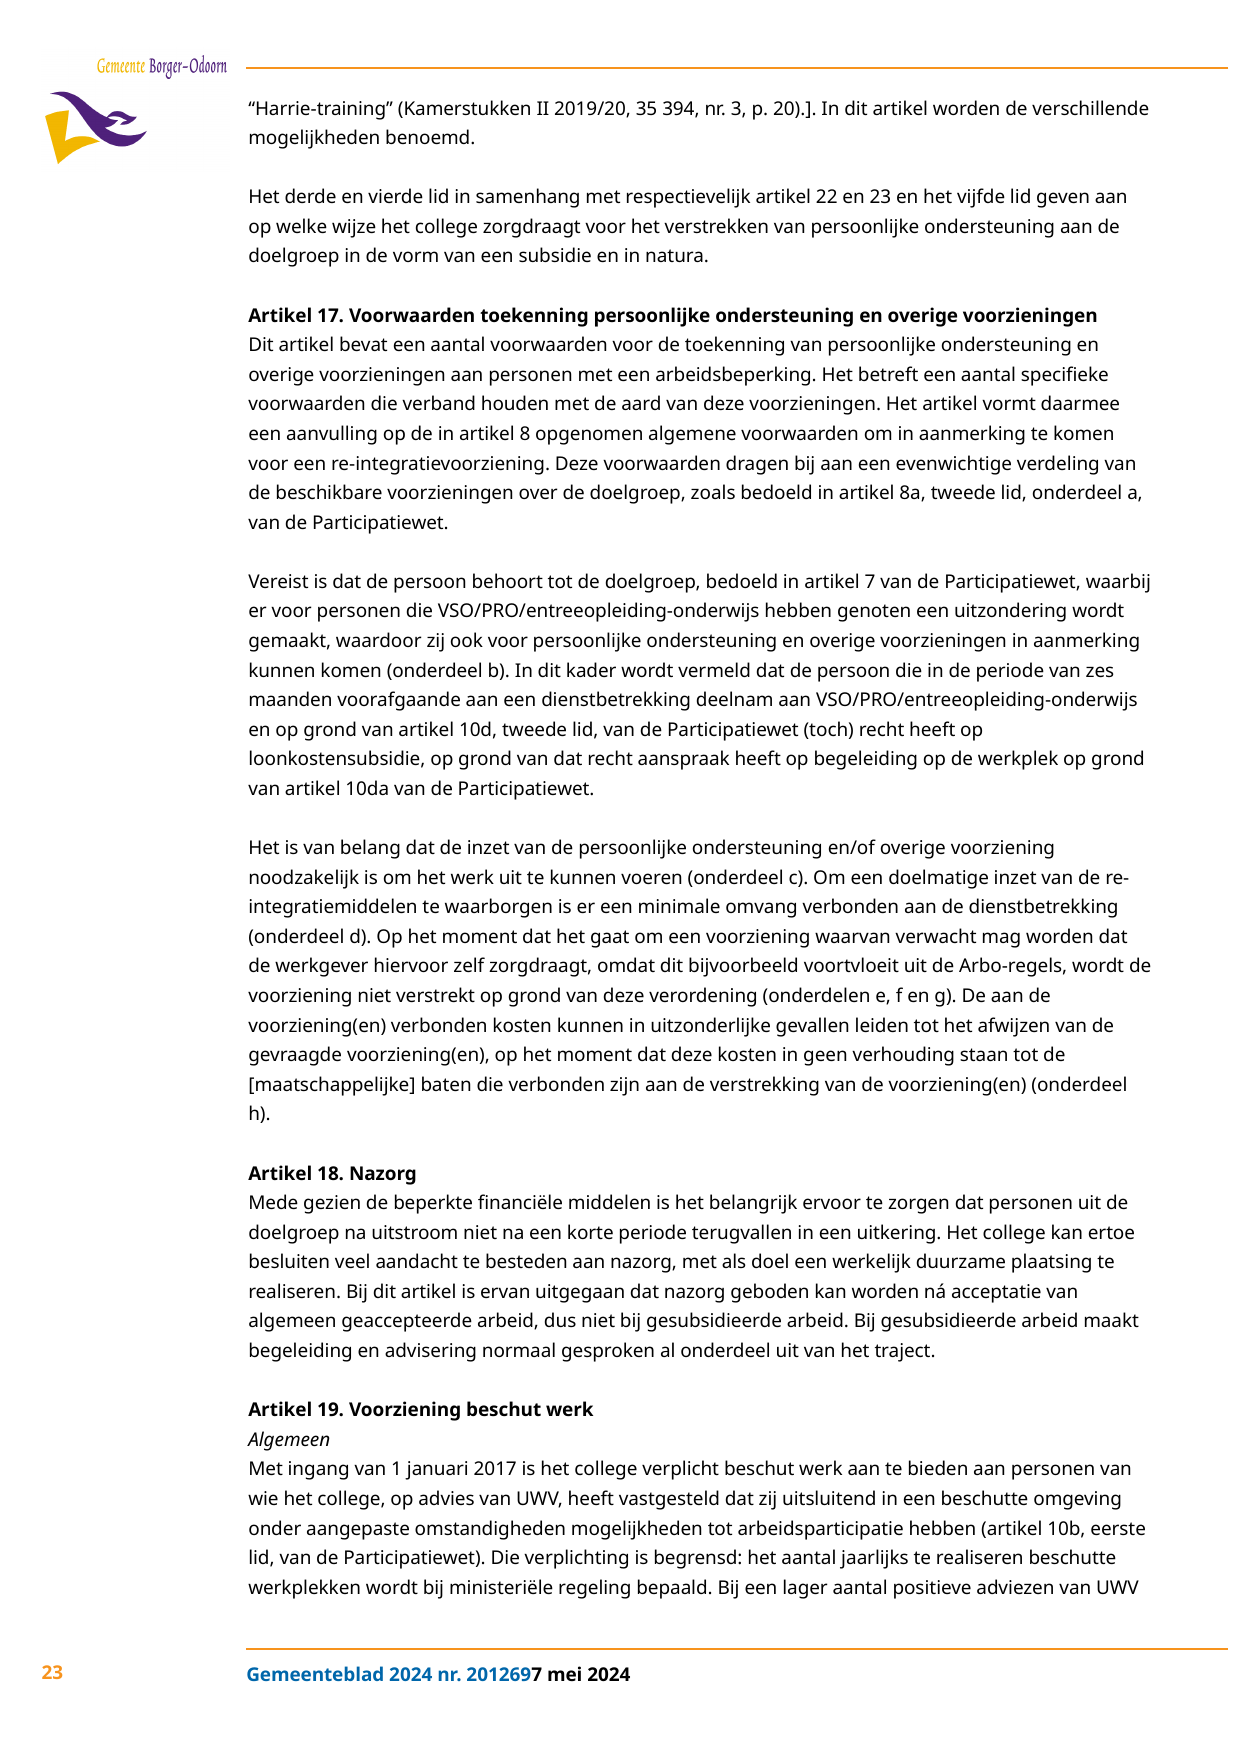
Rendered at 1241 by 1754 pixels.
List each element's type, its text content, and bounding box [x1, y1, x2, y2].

text Artikel 17. Voorwaarden toekenning persoonlijke ondersteuning en overige voorzieningen [248, 302, 1152, 328]
text Het derde en vierde lid in samenhang met respectievelijk artikel 22 en 23 en het vijfde lid geven aan op welke wijze het college zorgdraagt voor het verstrekken van persoonlijke ondersteuning aan de doelgroep in de vorm van een subsidie en in natura. [248, 183, 1152, 268]
text Dit artikel bevat een aantal voorwaarden voor de toekenning van persoonlijke ondersteuning en overige voorzieningen aan personen met een arbeidsbeperking. Het betreft een aantal specifieke voorwaarden die verband houden met de aard van deze voorzieningen. Het artikel vormt daarmee een aanvulling op de in artikel 8 opgenomen algemene voorwaarden om in aanmerking te komen voor een re-integratievoorziening. Deze voorwaarden dragen bij aan een evenwichtige verdeling van de beschikbare voorzieningen over de doelgroep, zoals bedoeld in artikel 8a, tweede lid, onderdeel a, van de Participatiewet. [248, 331, 1152, 535]
text Artikel 18. Nazorg [248, 1160, 1152, 1186]
text Artikel 19. Voorziening beschut werk [248, 1396, 1152, 1422]
text “Harrie-training” (Kamerstukken II 2019/20, 35 394, nr. 3, p. 20).]. In dit artikel worden de verschillende mogelijkheden benoemd. [248, 95, 1152, 150]
text Mede gezien de beperkte financiële middelen is het belangrijk ervoor te zorgen dat personen uit de doelgroep na uitstroom niet na een korte periode terugvallen in een uitkering. Het college kan ertoe besluiten veel aandacht te besteden aan nazorg, met als doel een werkelijk duurzame plaatsing te realiseren. Bij dit artikel is ervan uitgegaan dat nazorg geboden kan worden ná acceptatie van algemeen geaccepteerde arbeid, dus niet bij gesubsidieerde arbeid. Bij gesubsidieerde arbeid maakt begeleiding en advisering normaal gesproken al onderdeel uit van het traject. [248, 1189, 1152, 1363]
picture [41, 47, 231, 172]
text Met ingang van 1 januari 2017 is het college verplicht beschut werk aan te bieden aan personen van wie het college, op advies van UWV, heeft vastgesteld dat zij uitsluitend in een beschutte omgeving onder aangepaste omstandigheden mogelijkheden tot arbeidsparticipatie hebben (artikel 10b, eerste lid, van de Participatiewet). Die verplichting is begrensd: het aantal jaarlijks te realiseren beschutte werkplekken wordt bij ministeriële regeling bepaald. Bij een lager aantal positieve adviezen van UWV [248, 1456, 1152, 1600]
text Algemeen [248, 1426, 1152, 1452]
text Vereist is dat de persoon behoort tot de doelgroep, bedoeld in artikel 7 van de Participatiewet, waarbij er voor personen die VSO/PRO/entreeopleiding-onderwijs hebben genoten een uitzondering wordt gemaakt, waardoor zij ook voor persoonlijke ondersteuning en overige voorzieningen in aanmerking kunnen komen (onderdeel b). In dit kader wordt vermeld dat de persoon die in de periode van zes maanden voorafgaande aan een dienstbetrekking deelnam aan VSO/PRO/entreeopleiding-onderwijs en op grond van artikel 10d, tweede lid, van de Participatiewet (toch) recht heeft op loonkostensubsidie, op grond van dat recht aanspraak heeft op begeleiding op de werkplek op grond van artikel 10da van de Participatiewet. [248, 568, 1152, 801]
text Het is van belang dat de inzet van de persoonlijke ondersteuning en/of overige voorziening noodzakelijk is om het werk uit te kunnen voeren (onderdeel c). Om een doelmatige inzet van de re-integratiemiddelen te waarborgen is er een minimale omvang verbonden aan de dienstbetrekking (onderdeel d). Op het moment dat het gaat om een voorziening waarvan verwacht mag worden dat de werkgever hiervoor zelf zorgdraagt, omdat dit bijvoorbeeld voortvloeit uit de Arbo-regels, wordt de voorziening niet verstrekt op grond van deze verordening (onderdelen e, f en g). De aan de voorziening(en) verbonden kosten kunnen in uitzonderlijke gevallen leiden tot het afwijzen van de gevraagde voorziening(en), op het moment dat deze kosten in geen verhouding staan tot de [maatschappelijke] baten die verbonden zijn aan de verstrekking van de voorziening(en) (onderdeel h). [248, 834, 1152, 1126]
